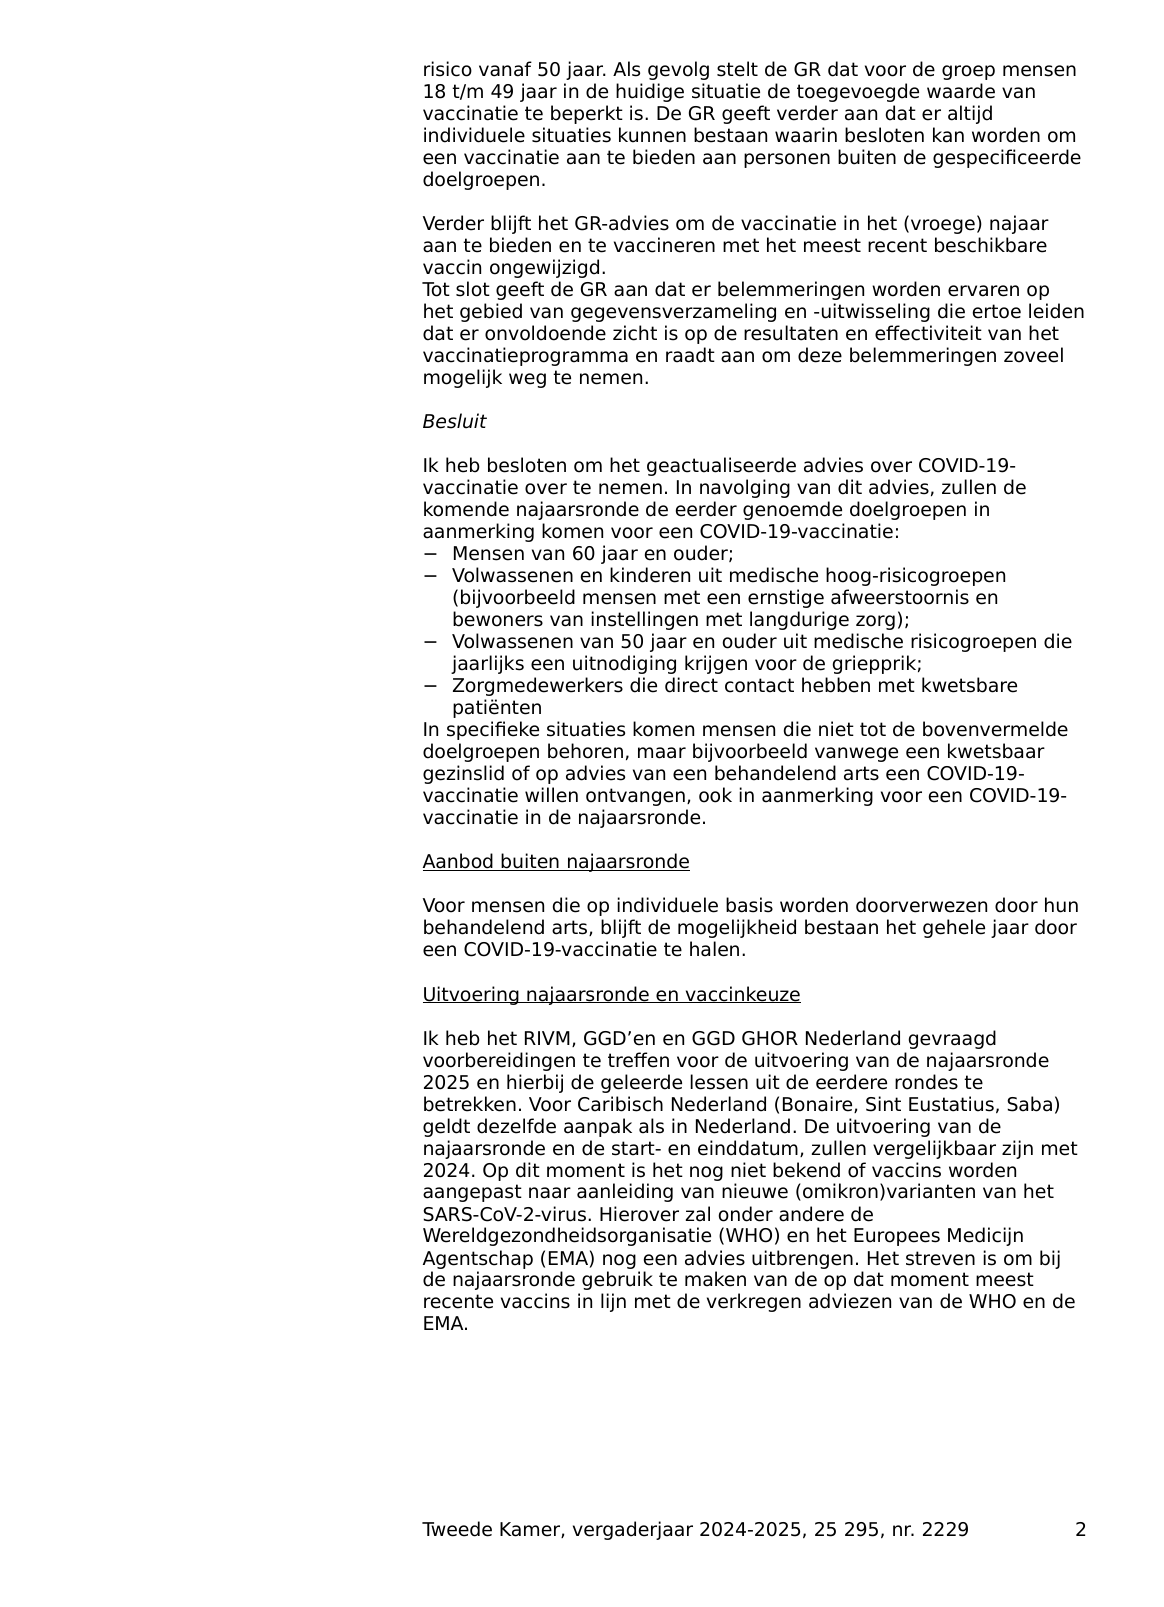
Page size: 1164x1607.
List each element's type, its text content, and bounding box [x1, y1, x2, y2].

text − Volwassenen en kinderen uit medische hoog-risicogroepen (bijvoorbeeld mensen met een ernstige afweerstoornis en bewoners van instellingen met langdurige zorg); [422, 565, 1087, 631]
subtitle Aanbod buiten najaarsronde [422, 851, 1087, 873]
text In specifieke situaties komen mensen die niet tot de bovenvermelde doelgroepen behoren, maar bijvoorbeeld vanwege een kwetsbaar gezinslid of op advies van een behandelend arts een COVID-19-vaccinatie willen ontvangen, ook in aanmerking voor een COVID-19-vaccinatie in de najaarsronde. [422, 719, 1087, 829]
text Tot slot geeft de GR aan dat er belemmeringen worden ervaren op het gebied van gegevensverzameling en -uitwisseling die ertoe leiden dat er onvoldoende zicht is op de resultaten en effectiviteit van het vaccinatieprogramma en raadt aan om deze belemmeringen zoveel mogelijk weg te nemen. [422, 279, 1087, 389]
text Ik heb het RIVM, GGD’en en GGD GHOR Nederland gevraagd voorbereidingen te treffen voor de uitvoering van de najaarsronde 2025 en hierbij de geleerde lessen uit de eerdere rondes te betrekken. Voor Caribisch Nederland (Bonaire, Sint Eustatius, Saba) geldt dezelfde aanpak als in Nederland. De uitvoering van de najaarsronde en de start- en einddatum, zullen vergelijkbaar zijn met 2024. Op dit moment is het nog niet bekend of vaccins worden aangepast naar aanleiding van nieuwe (omikron)varianten van het SARS-CoV-2-virus. Hierover zal onder andere de Wereldgezondheidsorganisatie (WHO) en het Europees Medicijn Agentschap (EMA) nog een advies uitbrengen. Het streven is om bij de najaarsronde gebruik te maken van de op dat moment meest recente vaccins in lijn met de verkregen adviezen van de WHO en de EMA. [422, 1028, 1087, 1335]
text − Mensen van 60 jaar en ouder; [422, 543, 1087, 565]
text − Volwassenen van 50 jaar en ouder uit medische risicogroepen die jaarlijks een uitnodiging krijgen voor de griepprik; [422, 631, 1087, 675]
text risico vanaf 50 jaar. Als gevolg stelt de GR dat voor de groep mensen 18 t/m 49 jaar in de huidige situatie de toegevoegde waarde van vaccinatie te beperkt is. De GR geeft verder aan dat er altijd individuele situaties kunnen bestaan waarin besloten kan worden om een vaccinatie aan te bieden aan personen buiten de gespecificeerde doelgroepen. [422, 59, 1087, 191]
text Ik heb besloten om het geactualiseerde advies over COVID-19-vaccinatie over te nemen. In navolging van dit advies, zullen de komende najaarsronde de eerder genoemde doelgroepen in aanmerking komen voor een COVID-19-vaccinatie: [422, 455, 1087, 543]
subtitle Besluit [422, 411, 1087, 433]
text Voor mensen die op individuele basis worden doorverwezen door hun behandelend arts, blijft de mogelijkheid bestaan het gehele jaar door een COVID-19-vaccinatie te halen. [422, 895, 1087, 961]
subtitle Uitvoering najaarsronde en vaccinkeuze [422, 983, 1087, 1005]
text Verder blijft het GR-advies om de vaccinatie in het (vroege) najaar aan te bieden en te vaccineren met het meest recent beschikbare vaccin ongewijzigd. [422, 213, 1087, 279]
text − Zorgmedewerkers die direct contact hebben met kwetsbare patiënten [422, 675, 1087, 719]
